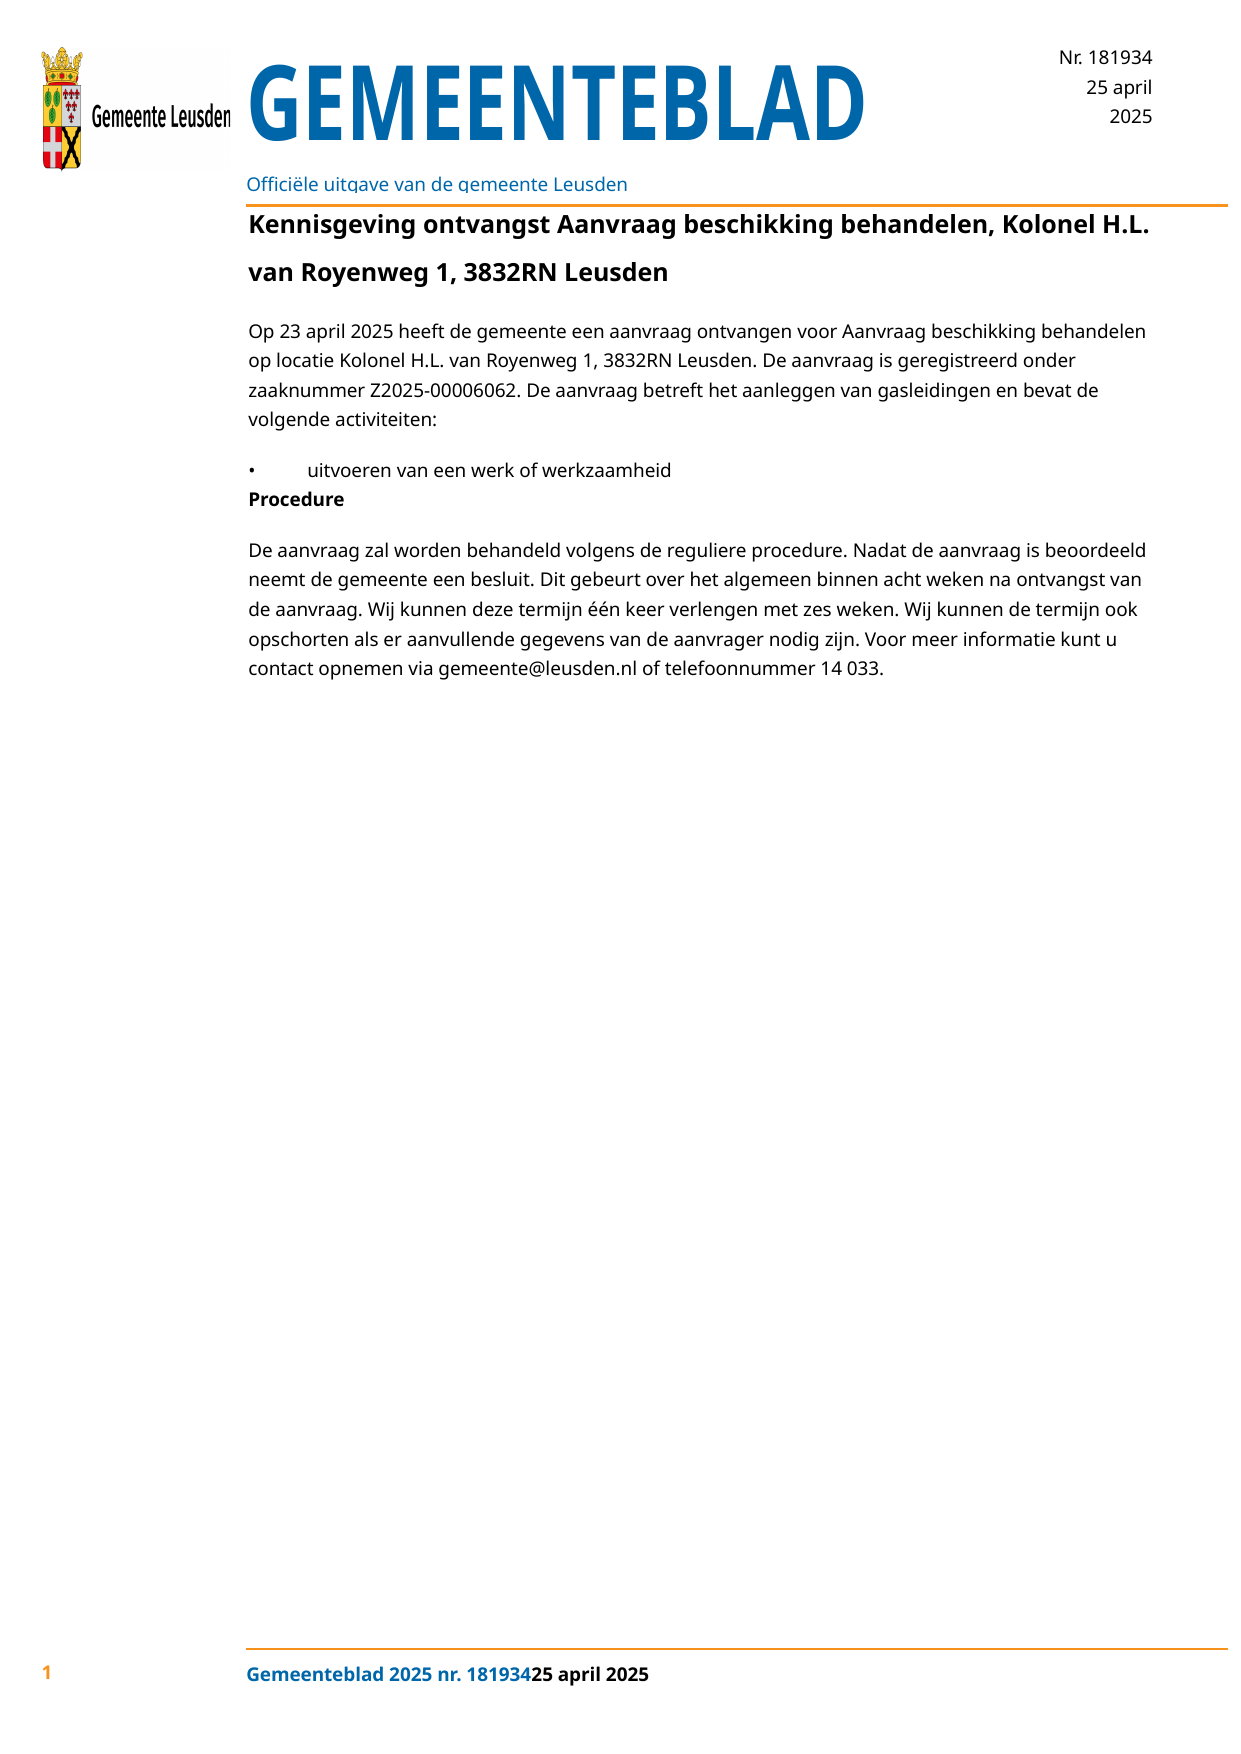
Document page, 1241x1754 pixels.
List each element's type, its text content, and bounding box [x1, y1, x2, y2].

list uitvoeren van een werk of werkzaamheid [248, 457, 1152, 483]
text Procedure [248, 487, 1152, 512]
text Kennisgeving ontvangst Aanvraag beschikking behandelen, Kolonel H.L. van Royenweg 1, 3832RN Leusden [248, 207, 1152, 288]
text De aanvraag zal worden behandeld volgens de reguliere procedure. Nadat de aanvraag is beoordeeld neemt de gemeente een besluit. Dit gebeurt over het algemeen binnen acht weken na ontvangst van de aanvraag. Wij kunnen deze termijn één keer verlengen met zes weken. Wij kunnen de termijn ook opschorten als er aanvullende gegevens van de aanvrager nodig zijn. Voor meer informatie kunt u contact opnemen via gemeente@leusden.nl of telefoonnummer 14 033. [248, 537, 1152, 681]
text Op 23 april 2025 heeft de gemeente een aanvraag ontvangen voor Aanvraag beschikking behandelen op locatie Kolonel H.L. van Royenweg 1, 3832RN Leusden. De aanvraag is geregistreerd onder zaaknummer Z2025-00006062. De aanvraag betreft het aanleggen van gasleidingen en bevat de volgende activiteiten: [248, 318, 1152, 432]
picture [41, 47, 231, 172]
